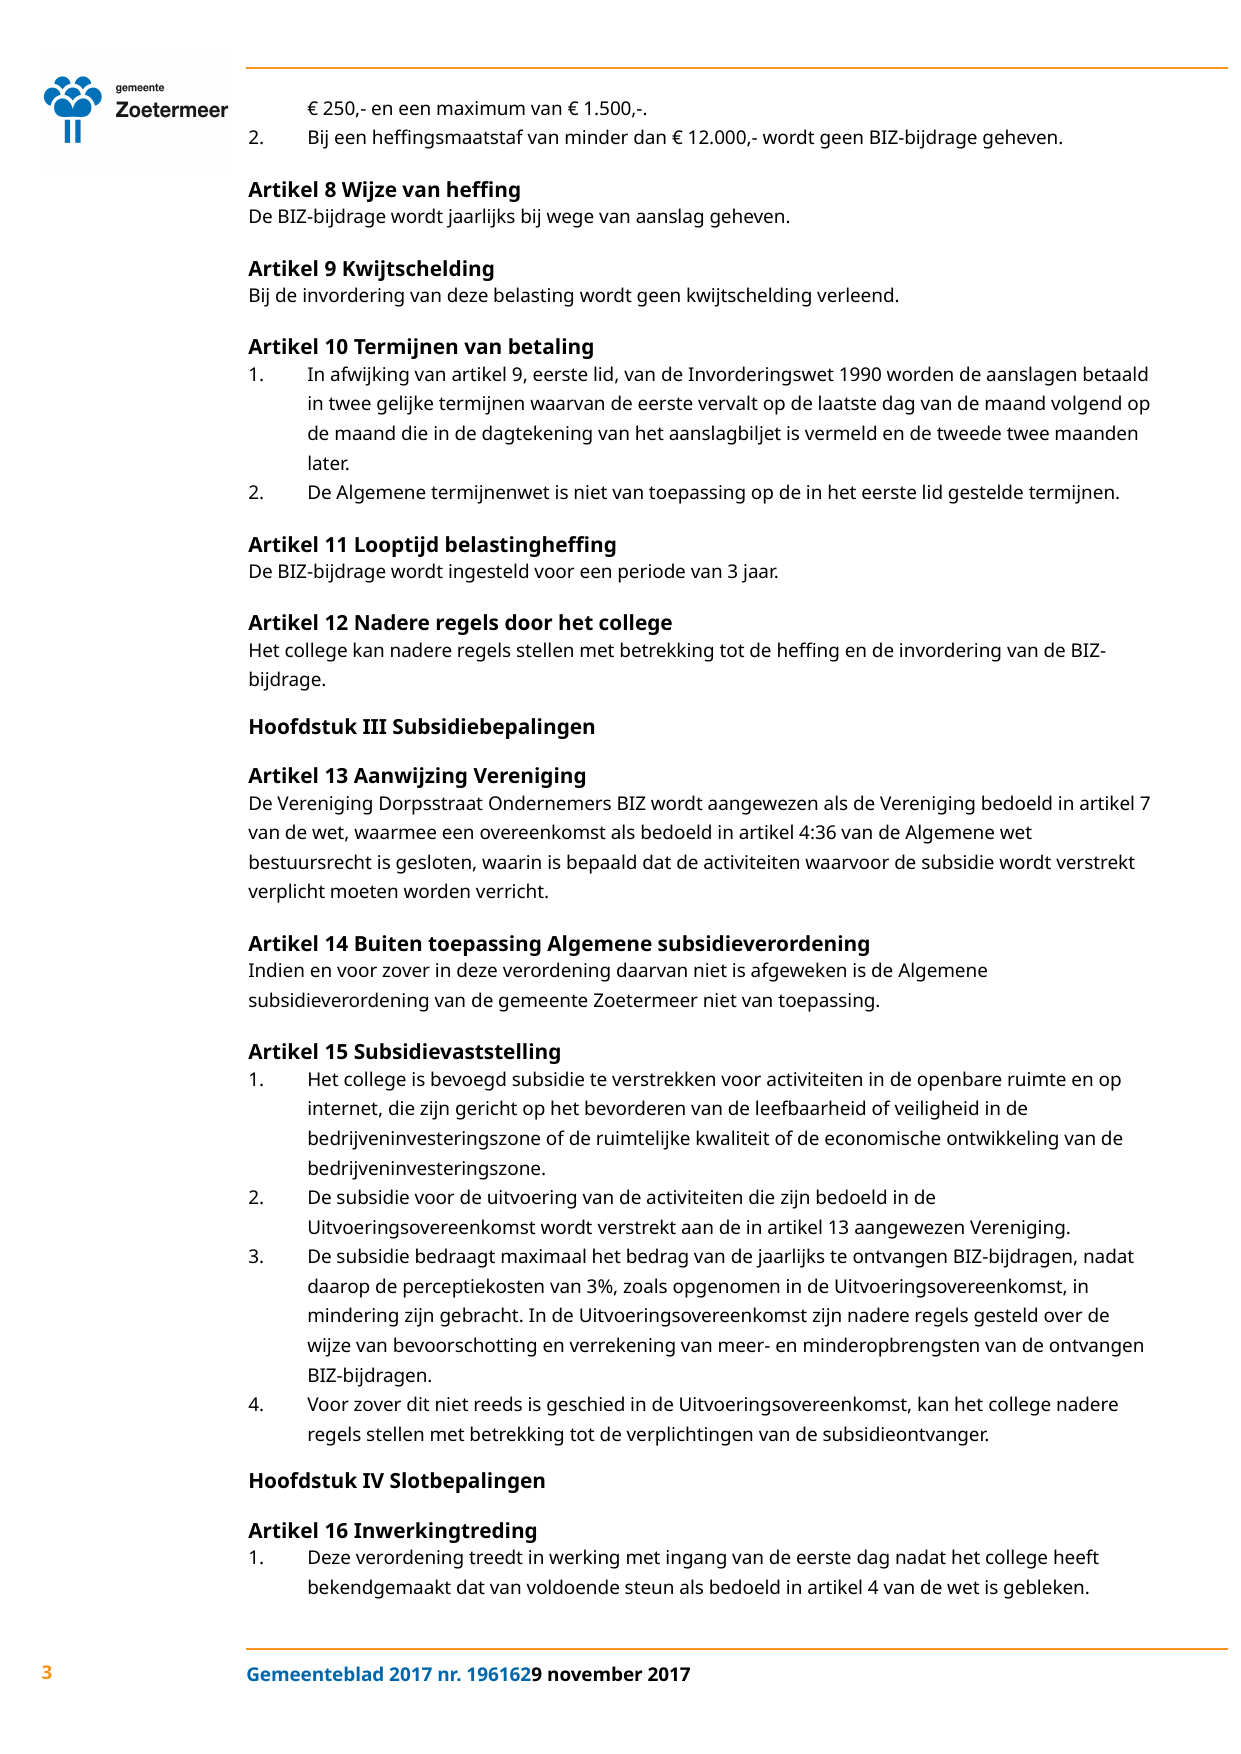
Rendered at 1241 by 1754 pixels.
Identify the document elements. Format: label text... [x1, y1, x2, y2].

text De Vereniging Dorpsstraat Ondernemers BIZ wordt aangewezen als de Vereniging bedoeld in artikel 7 van de wet, waarmee een overeenkomst als bedoeld in artikel 4:36 van de Algemene wet bestuursrecht is gesloten, waarin is bepaald dat de activiteiten waarvoor de subsidie wordt verstrekt verplicht moeten worden verricht. [248, 790, 1152, 904]
list Bij een heffingsmaatstaf van minder dan € 12.000,- wordt geen BIZ-bijdrage geheven. [248, 124, 1152, 150]
list De Algemene termijnenwet is niet van toepassing op de in het eerste lid gestelde termijnen. [248, 479, 1152, 505]
list Voor zover dit niet reeds is geschied in de Uitvoeringsovereenkomst, kan het college nadere regels stellen met betrekking tot de verplichtingen van de subsidieontvanger. [248, 1391, 1152, 1447]
text Hoofdstuk III Subsidiebepalingen [248, 712, 1152, 741]
list € 250,- en een maximum van € 1.500,-. [248, 95, 1152, 121]
text Bij de invordering van deze belasting wordt geen kwijtschelding verleend. [248, 282, 1152, 308]
text Indien en voor zover in deze verordening daarvan niet is afgeweken is de Algemene subsidieverordening van de gemeente Zoetermeer niet van toepassing. [248, 957, 1152, 1013]
text Het college kan nadere regels stellen met betrekking tot de heffing en de invordering van de BIZ-bijdrage. [248, 637, 1152, 692]
list In afwijking van artikel 9, eerste lid, van de Invorderingswet 1990 worden de aanslagen betaald in twee gelijke termijnen waarvan de eerste vervalt op de laatste dag van de maand volgend op de maand die in de dagtekening van het aanslagbiljet is vermeld en de tweede twee maanden later. [248, 361, 1152, 475]
text Artikel 8 Wijze van heffing [248, 175, 1152, 203]
text Artikel 13 Aanwijzing Vereniging [248, 761, 1152, 790]
text Hoofdstuk IV Slotbepalingen [248, 1467, 1152, 1495]
list Deze verordening treedt in werking met ingang van de eerste dag nadat het college heeft bekendgemaakt dat van voldoende steun als bedoeld in artikel 4 van de wet is gebleken. [248, 1544, 1152, 1599]
text Artikel 12 Nadere regels door het college [248, 608, 1152, 637]
picture [41, 47, 231, 172]
text Artikel 10 Termijnen van betaling [248, 332, 1152, 361]
text Artikel 11 Looptijd belastingheffing [248, 530, 1152, 558]
text Artikel 15 Subsidievaststelling [248, 1037, 1152, 1066]
text Artikel 16 Inwerkingtreding [248, 1516, 1152, 1544]
text De BIZ-bijdrage wordt ingesteld voor een periode van 3 jaar. [248, 558, 1152, 584]
text Artikel 14 Buiten toepassing Algemene subsidieverordening [248, 929, 1152, 957]
text De BIZ-bijdrage wordt jaarlijks bij wege van aanslag geheven. [248, 203, 1152, 229]
list De subsidie bedraagt maximaal het bedrag van de jaarlijks te ontvangen BIZ-bijdragen, nadat daarop de perceptiekosten van 3%, zoals opgenomen in de Uitvoeringsovereenkomst, in mindering zijn gebracht. In de Uitvoeringsovereenkomst zijn nadere regels gesteld over de wijze van bevoorschotting en verrekening van meer- en minderopbrengsten van de ontvangen BIZ-bijdragen. [248, 1243, 1152, 1387]
list Het college is bevoegd subsidie te verstrekken voor activiteiten in de openbare ruimte en op internet, die zijn gericht op het bevorderen van de leefbaarheid of veiligheid in de bedrijveninvesteringszone of de ruimtelijke kwaliteit of de economische ontwikkeling van de bedrijveninvesteringszone. [248, 1066, 1152, 1180]
list De subsidie voor de uitvoering van de activiteiten die zijn bedoeld in de Uitvoeringsovereenkomst wordt verstrekt aan de in artikel 13 aangewezen Vereniging. [248, 1184, 1152, 1239]
text Artikel 9 Kwijtschelding [248, 254, 1152, 282]
